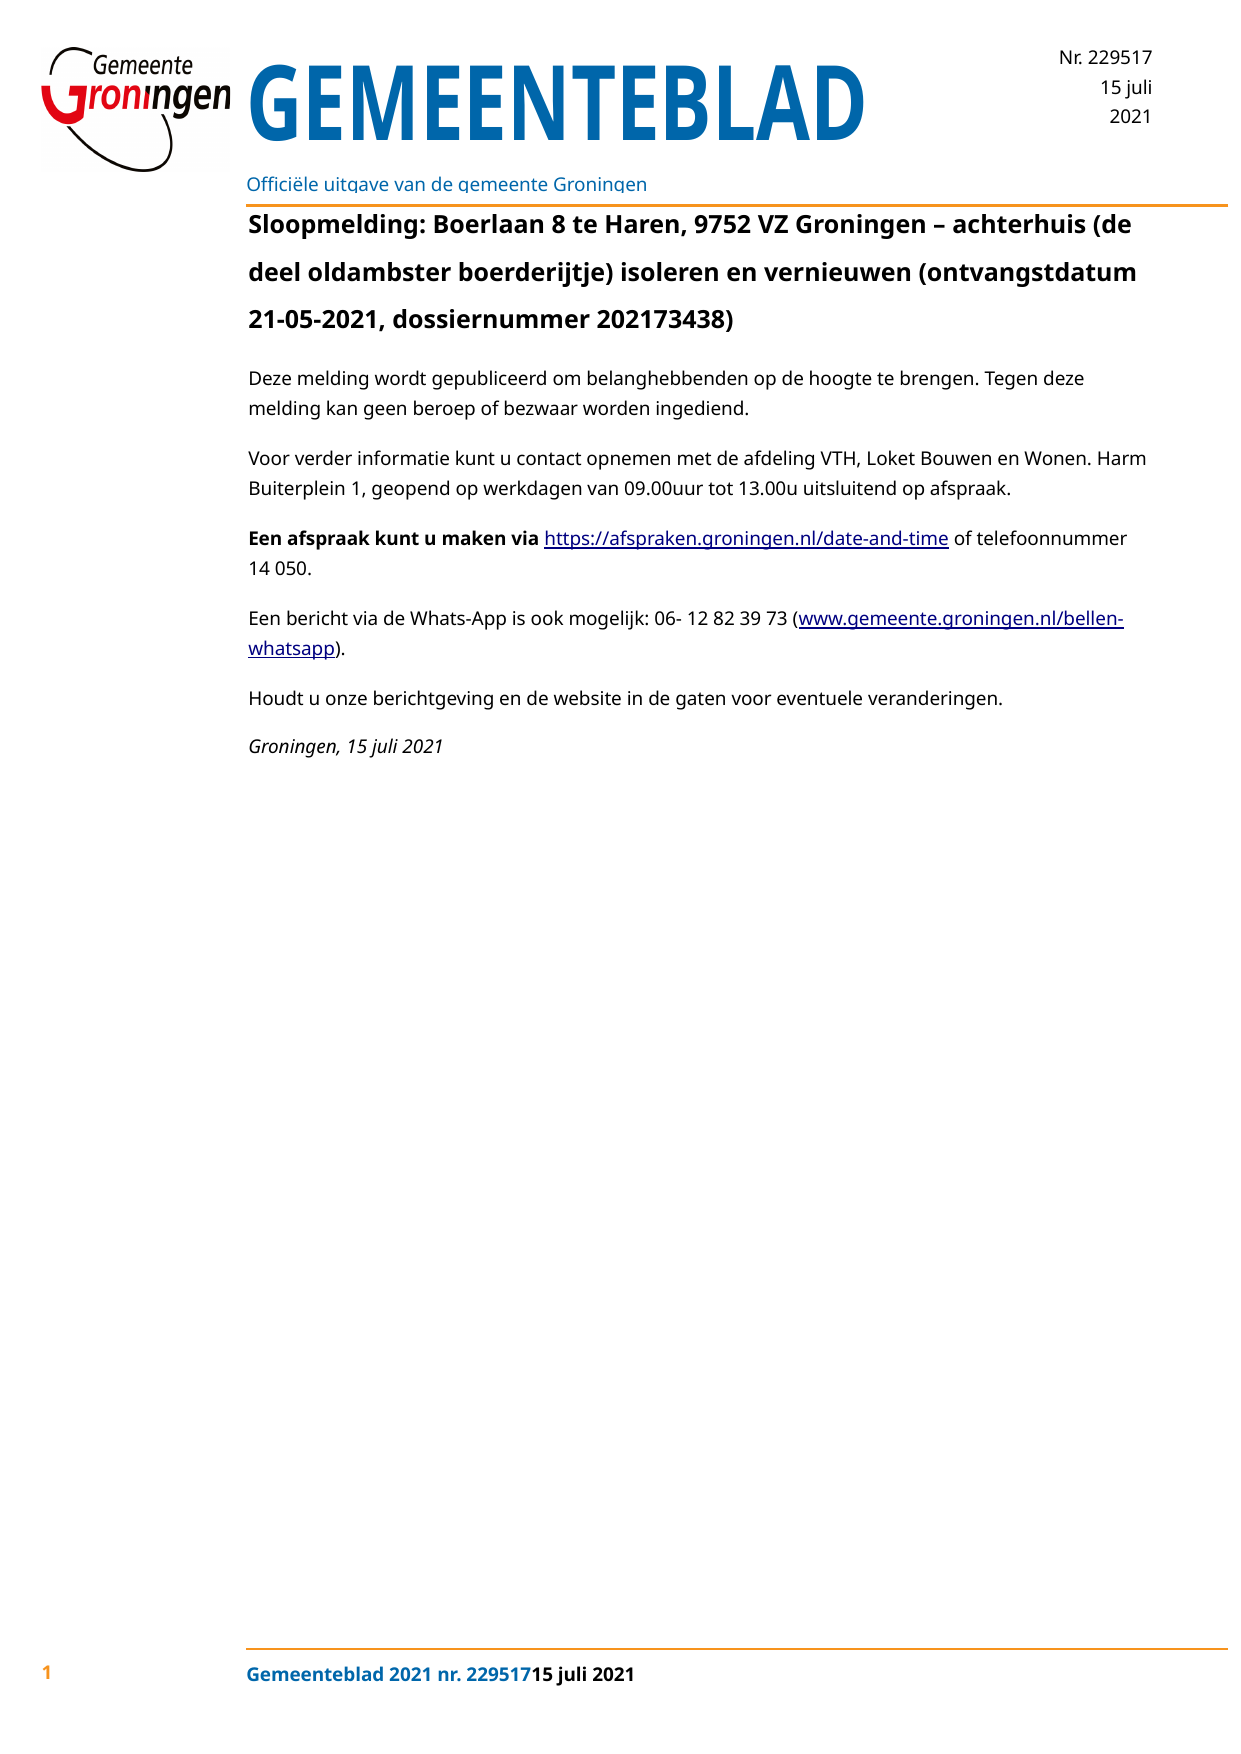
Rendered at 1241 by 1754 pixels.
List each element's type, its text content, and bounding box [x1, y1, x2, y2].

text Een afspraak kunt u maken via https://afspraken.groningen.nl/date-and-time of telefoonnummer 14 050. [248, 526, 1152, 581]
text Groningen, 15 juli 2021 [248, 733, 1152, 759]
picture [41, 47, 231, 172]
text Een bericht via de Whats-App is ook mogelijk: 06- 12 82 39 73 (www.gemeente.groningen.nl/bellen-whatsapp). [248, 606, 1152, 661]
text Deze melding wordt gepubliceerd om belanghebbenden op de hoogte te brengen. Tegen deze melding kan geen beroep of bezwaar worden ingediend. [248, 366, 1152, 421]
text Sloopmelding: Boerlaan 8 te Haren, 9752 VZ Groningen – achterhuis (de deel oldambster boerderijtje) isoleren en vernieuwen (ontvangstdatum 21-05-2021, dossiernummer 202173438) [248, 207, 1152, 336]
text Voor verder informatie kunt u contact opnemen met de afdeling VTH, Loket Bouwen en Wonen. Harm Buiterplein 1, geopend op werkdagen van 09.00uur tot 13.00u uitsluitend op afspraak. [248, 446, 1152, 501]
text Houdt u onze berichtgeving en de website in de gaten voor eventuele veranderingen. [248, 686, 1152, 711]
